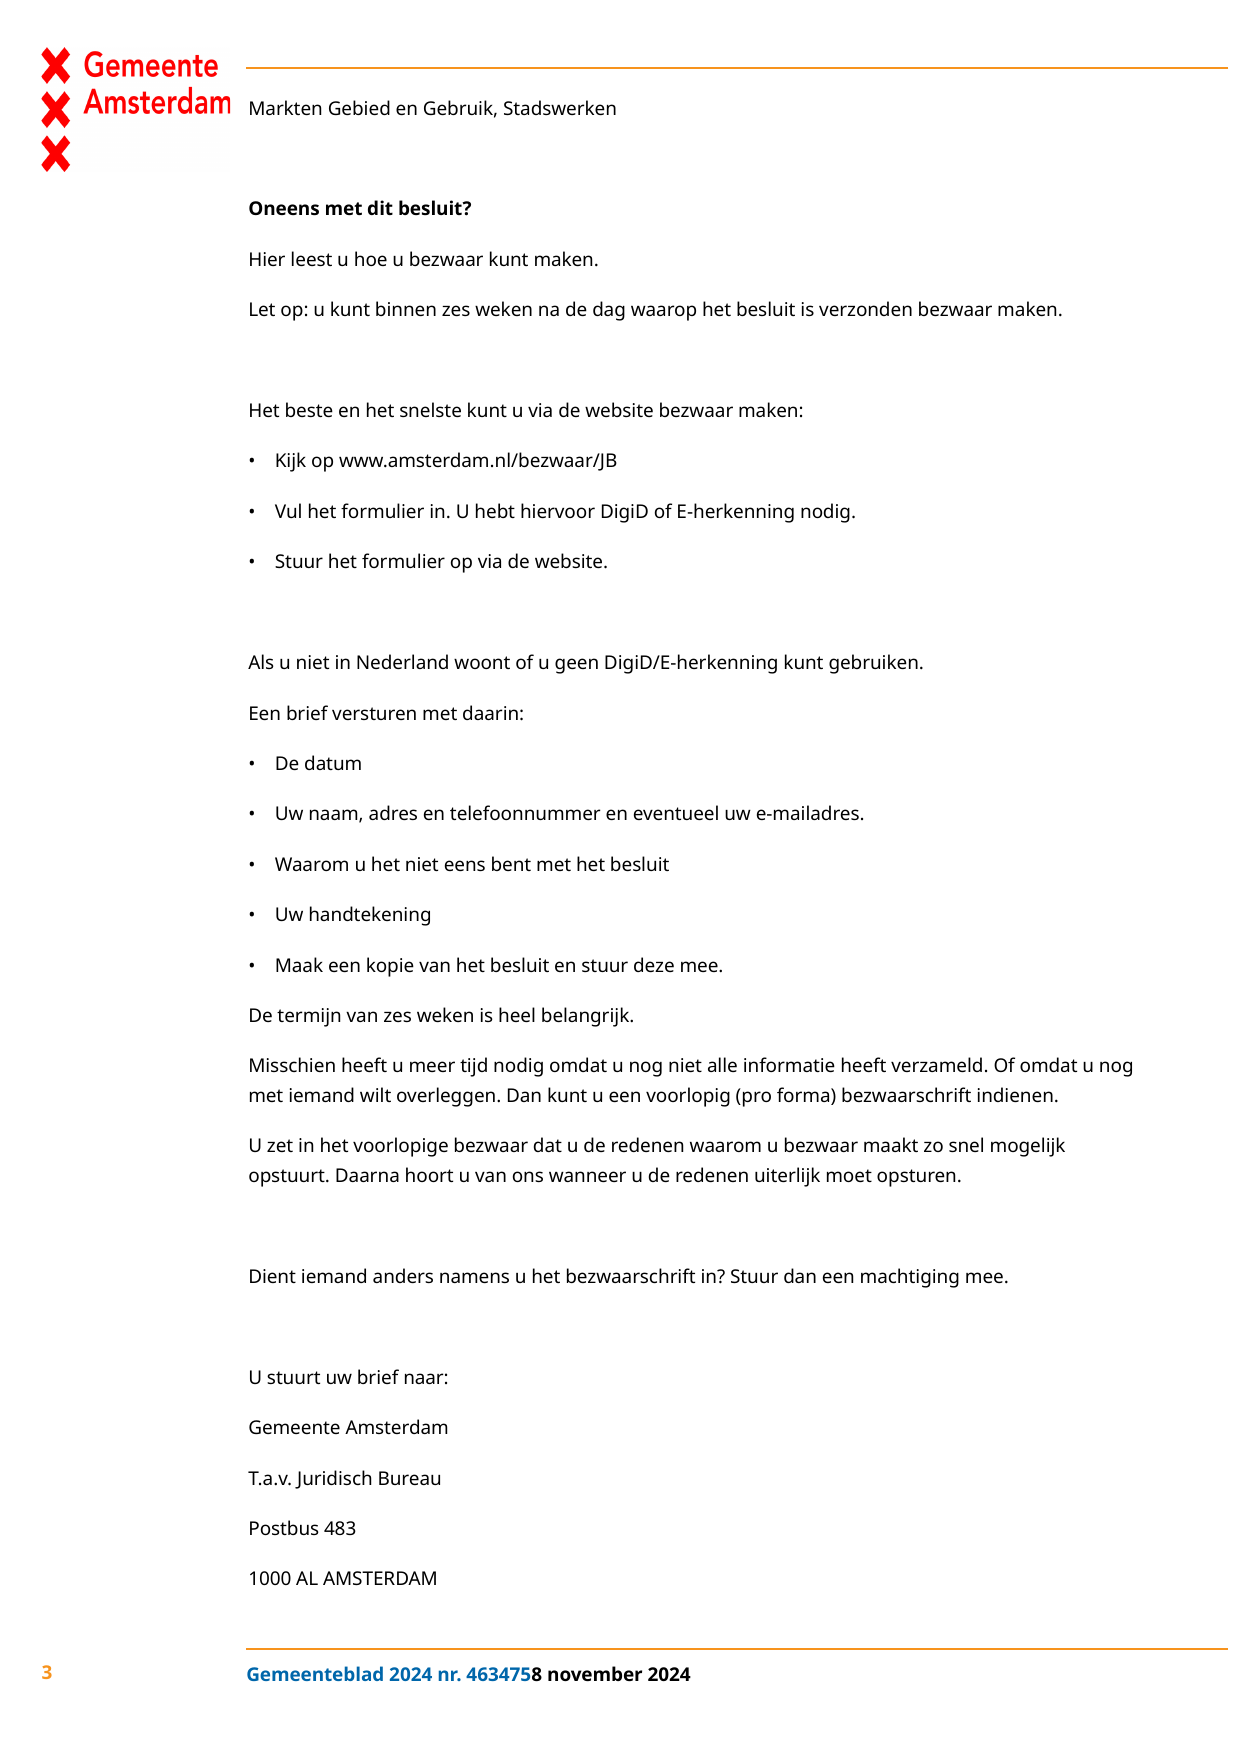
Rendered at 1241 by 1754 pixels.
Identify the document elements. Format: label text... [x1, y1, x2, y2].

text • Kijk op www.amsterdam.nl/bezwaar/JB [248, 448, 1152, 473]
text Oneens met dit besluit? [248, 196, 1152, 221]
text Postbus 483 [248, 1515, 1152, 1541]
text T.a.v. Juridisch Bureau [248, 1465, 1152, 1491]
text • Uw handtekening [248, 901, 1152, 927]
text U zet in het voorlopige bezwaar dat u de redenen waarom u bezwaar maakt zo snel mogelijk opstuurt. Daarna hoort u van ons wanneer u de redenen uiterlijk moet opsturen. [248, 1133, 1152, 1188]
text U stuurt uw brief naar: [248, 1364, 1152, 1390]
text Dient iemand anders namens u het bezwaarschrift in? Stuur dan een machtiging mee. [248, 1263, 1152, 1289]
text Misschien heeft u meer tijd nodig omdat u nog niet alle informatie heeft verzameld. Of omdat u nog met iemand wilt overleggen. Dan kunt u een voorlopig (pro forma) bezwaarschrift indienen. [248, 1053, 1152, 1108]
text Markten Gebied en Gebruik, Stadswerken [248, 95, 1152, 121]
text • Uw naam, adres en telefoonnummer en eventueel uw e-mailadres. [248, 801, 1152, 826]
text • Maak een kopie van het besluit en stuur deze mee. [248, 952, 1152, 978]
text Een brief versturen met daarin: [248, 700, 1152, 726]
text • Waarom u het niet eens bent met het besluit [248, 851, 1152, 877]
text • Stuur het formulier op via de website. [248, 548, 1152, 574]
text Hier leest u hoe u bezwaar kunt maken. [248, 246, 1152, 272]
text • De datum [248, 750, 1152, 776]
text Gemeente Amsterdam [248, 1414, 1152, 1440]
text Het beste en het snelste kunt u via de website bezwaar maken: [248, 397, 1152, 423]
text 1000 AL AMSTERDAM [248, 1566, 1152, 1591]
text Let op: u kunt binnen zes weken na de dag waarop het besluit is verzonden bezwaar maken. [248, 296, 1152, 322]
text Als u niet in Nederland woont of u geen DigiD/E-herkenning kunt gebruiken. [248, 649, 1152, 675]
picture [41, 47, 231, 172]
text • Vul het formulier in. U hebt hiervoor DigiD of E-herkenning nodig. [248, 498, 1152, 524]
text De termijn van zes weken is heel belangrijk. [248, 1002, 1152, 1028]
